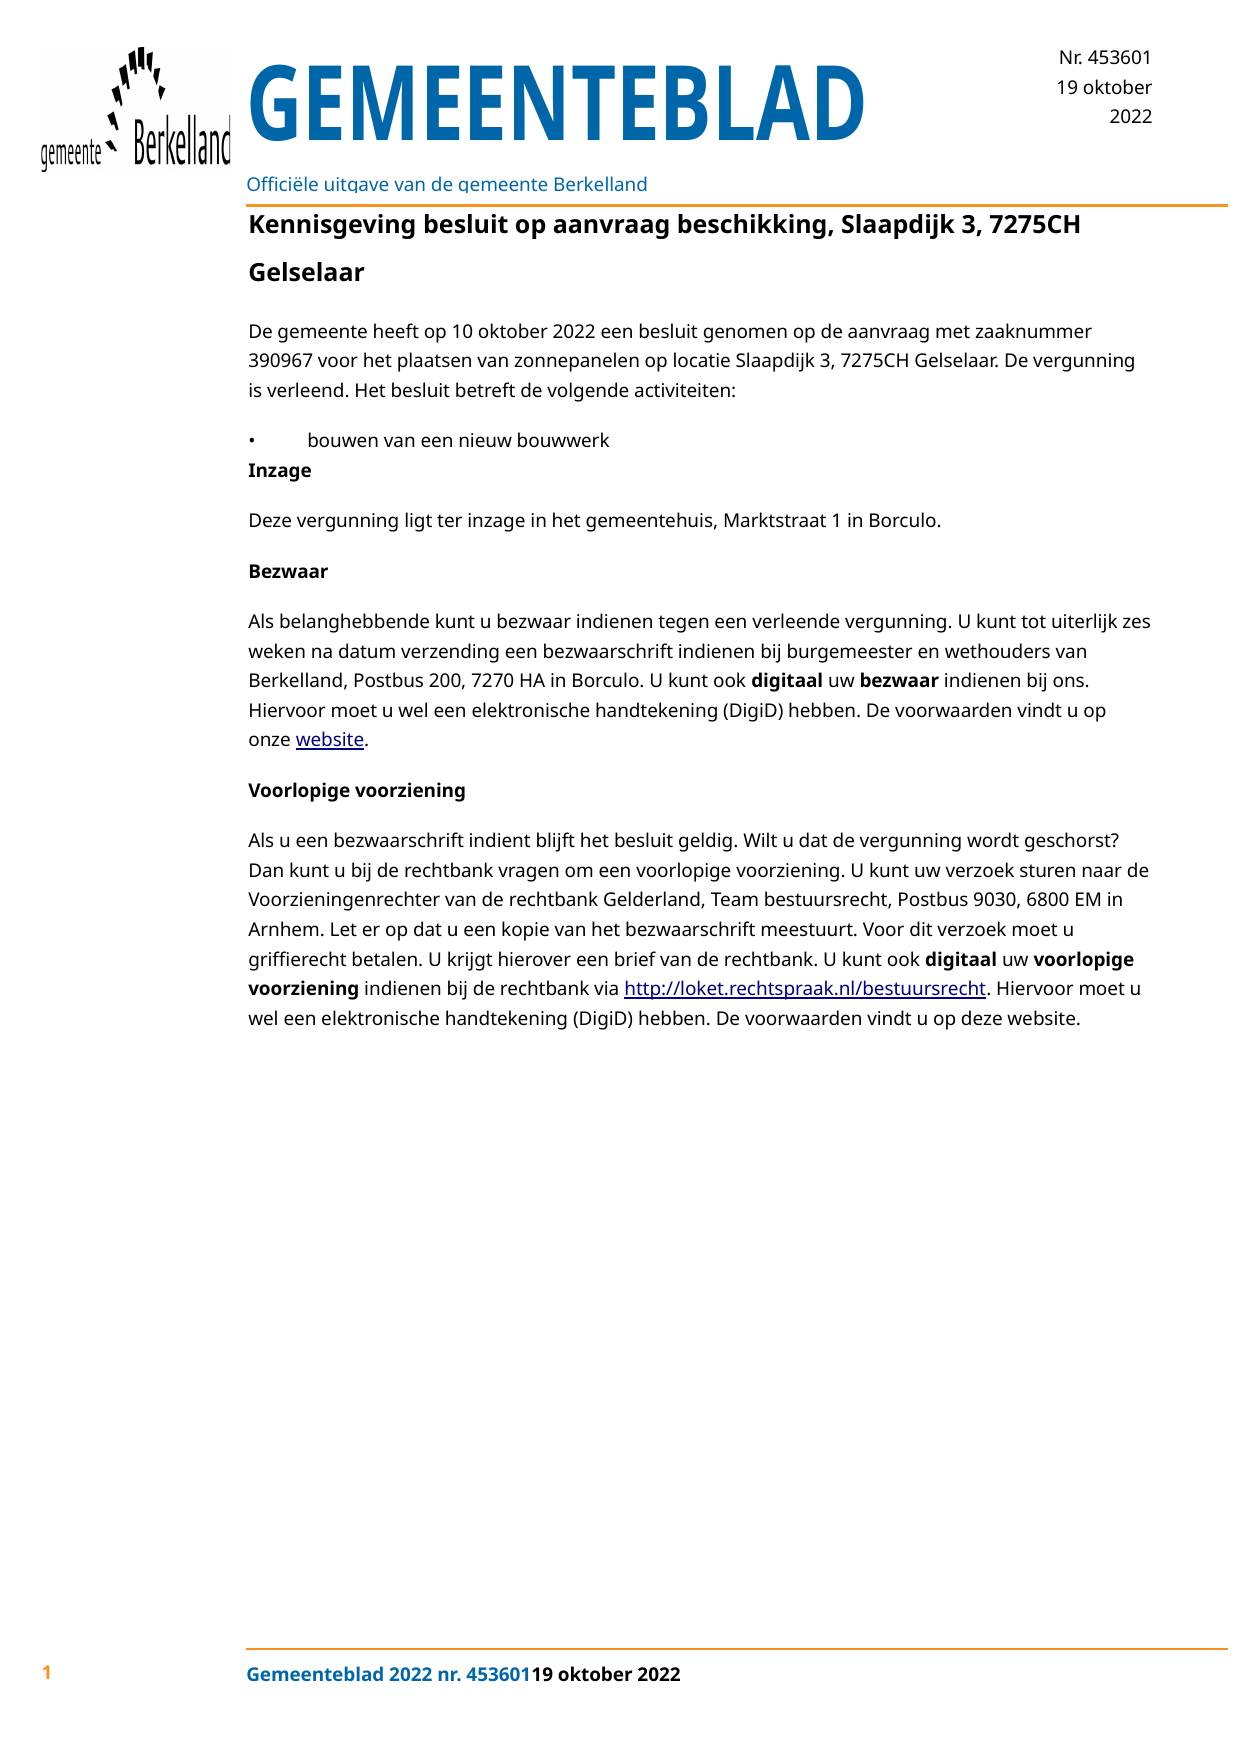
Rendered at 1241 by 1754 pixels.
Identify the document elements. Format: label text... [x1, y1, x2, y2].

text Voorlopige voorziening [248, 777, 1152, 803]
text Inzage [248, 457, 1152, 483]
text Deze vergunning ligt ter inzage in het gemeentehuis, Marktstraat 1 in Borculo. [248, 507, 1152, 533]
picture [41, 47, 231, 172]
text Als u een bezwaarschrift indient blijft het besluit geldig. Wilt u dat de vergunning wordt geschorst? Dan kunt u bij de rechtbank vragen om een voorlopige voorziening. U kunt uw verzoek sturen naar de Voorzieningenrechter van de rechtbank Gelderland, Team bestuursrecht, Postbus 9030, 6800 EM in Arnhem. Let er op dat u een kopie van het bezwaarschrift meestuurt. Voor dit verzoek moet u griffierecht betalen. U krijgt hierover een brief van de rechtbank. U kunt ook digitaal uw voorlopige voorziening indienen bij de rechtbank via http://loket.rechtspraak.nl/bestuursrecht. Hiervoor moet u wel een elektronische handtekening (DigiD) hebben. De voorwaarden vindt u op deze website. [248, 827, 1152, 1031]
text De gemeente heeft op 10 oktober 2022 een besluit genomen op de aanvraag met zaaknummer 390967 voor het plaatsen van zonnepanelen op locatie Slaapdijk 3, 7275CH Gelselaar. De vergunning is verleend. Het besluit betreft de volgende activiteiten: [248, 318, 1152, 403]
text Kennisgeving besluit op aanvraag beschikking, Slaapdijk 3, 7275CH Gelselaar [248, 207, 1152, 288]
text Als belanghebbende kunt u bezwaar indienen tegen een verleende vergunning. U kunt tot uiterlijk zes weken na datum verzending een bezwaarschrift indienen bij burgemeester en wethouders van Berkelland, Postbus 200, 7270 HA in Borculo. U kunt ook digitaal uw bezwaar indienen bij ons. Hiervoor moet u wel een elektronische handtekening (DigiD) hebben. De voorwaarden vindt u op onze website. [248, 608, 1152, 752]
list bouwen van een nieuw bouwwerk [248, 427, 1152, 453]
text Bezwaar [248, 558, 1152, 584]
